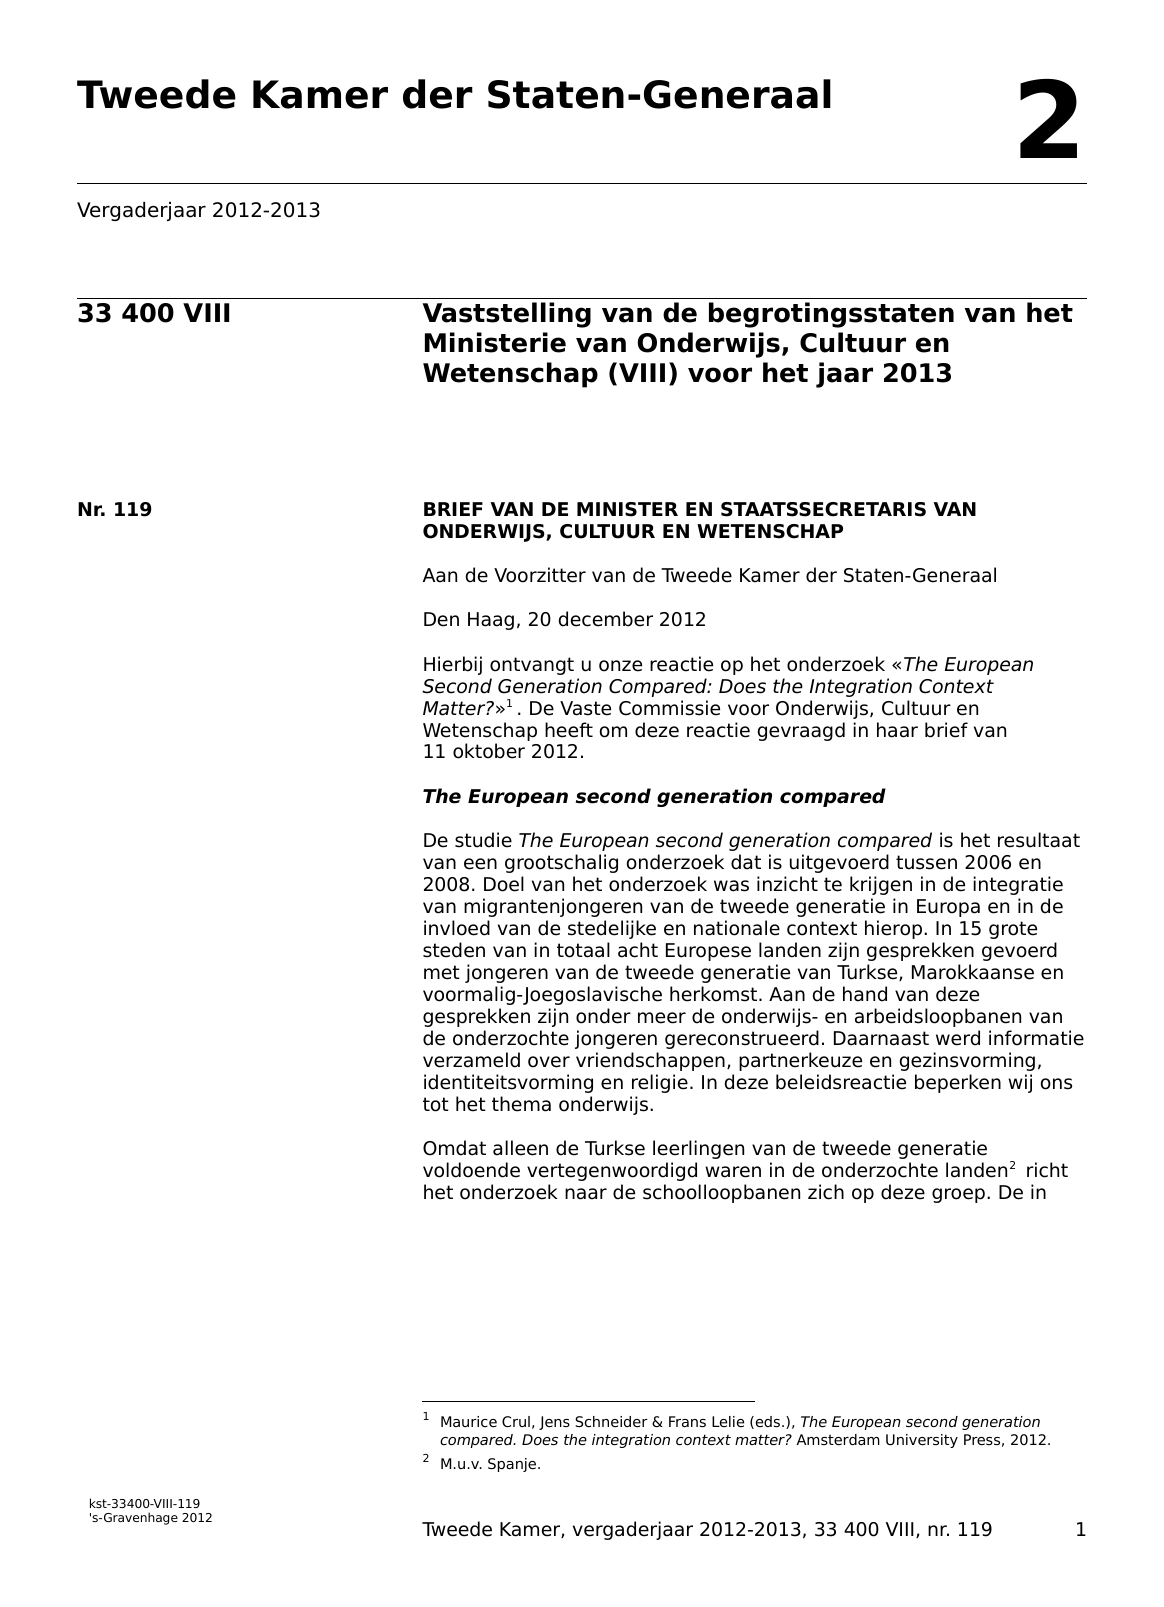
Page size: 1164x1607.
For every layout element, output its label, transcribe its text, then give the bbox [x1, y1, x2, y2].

table_header Tweede Kamer der Staten-Generaal [77, 59, 886, 183]
text kst-33400-VIII-119 [88, 1497, 323, 1511]
text M.u.v. Spanje. [422, 1452, 1087, 1474]
text Hierbij ontvangt u onze reactie op het onderzoek «The European Second Generation Compared: Does the Integration Context Matter?». De Vaste Commissie voor Onderwijs, Cultuur en Wetenschap heeft om deze reactie gevraagd in haar brief van 11 oktober 2012. [422, 653, 1087, 763]
text Maurice Crul, Jens Schneider & Frans Lelie (eds.), The European second generation compared. Does the integration context matter? Amsterdam University Press, 2012. [422, 1410, 1087, 1449]
table_cell Vergaderjaar 2012-2013 [77, 184, 1087, 298]
table_header 2 [886, 59, 1087, 183]
subtitle Nr. 119 BRIEF VAN DE MINISTER EN STAATSSECRETARIS VAN ONDERWIJS, CULTUUR EN WETENSCHAP [77, 499, 1087, 543]
subtitle 33 400 VIII Vaststelling van de begrotingsstaten van het Ministerie van Onderwijs, Cultuur en Wetenschap (VIII) voor het jaar 2013 [77, 299, 1087, 388]
subtitle The European second generation compared [422, 786, 1087, 808]
text Omdat alleen de Turkse leerlingen van de tweede generatie voldoende vertegenwoordigd waren in de onderzochte landen richt het onderzoek naar de schoolloopbanen zich op deze groep. De in [422, 1138, 1087, 1204]
text 's-Gravenhage 2012 [88, 1511, 323, 1525]
text Den Haag, 20 december 2012 [422, 609, 1087, 631]
text De studie The European second generation compared is het resultaat van een grootschalig onderzoek dat is uitgevoerd tussen 2006 en 2008. Doel van het onderzoek was inzicht te krijgen in de integratie van migrantenjongeren van de tweede generatie in Europa en in de invloed van de stedelijke en nationale context hierop. In 15 grote steden van in totaal acht Europese landen zijn gesprekken gevoerd met jongeren van de tweede generatie van Turkse, Marokkaanse en voormalig-Joegoslavische herkomst. Aan de hand van deze gesprekken zijn onder meer de onderwijs- en arbeidsloopbanen van de onderzochte jongeren gereconstrueerd. Daarnaast werd informatie verzameld over vriendschappen, partnerkeuze en gezinsvorming, identiteitsvorming en religie. In deze beleidsreactie beperken wij ons tot het thema onderwijs. [422, 830, 1087, 1116]
text Aan de Voorzitter van de Tweede Kamer der Staten-Generaal [422, 565, 1087, 587]
